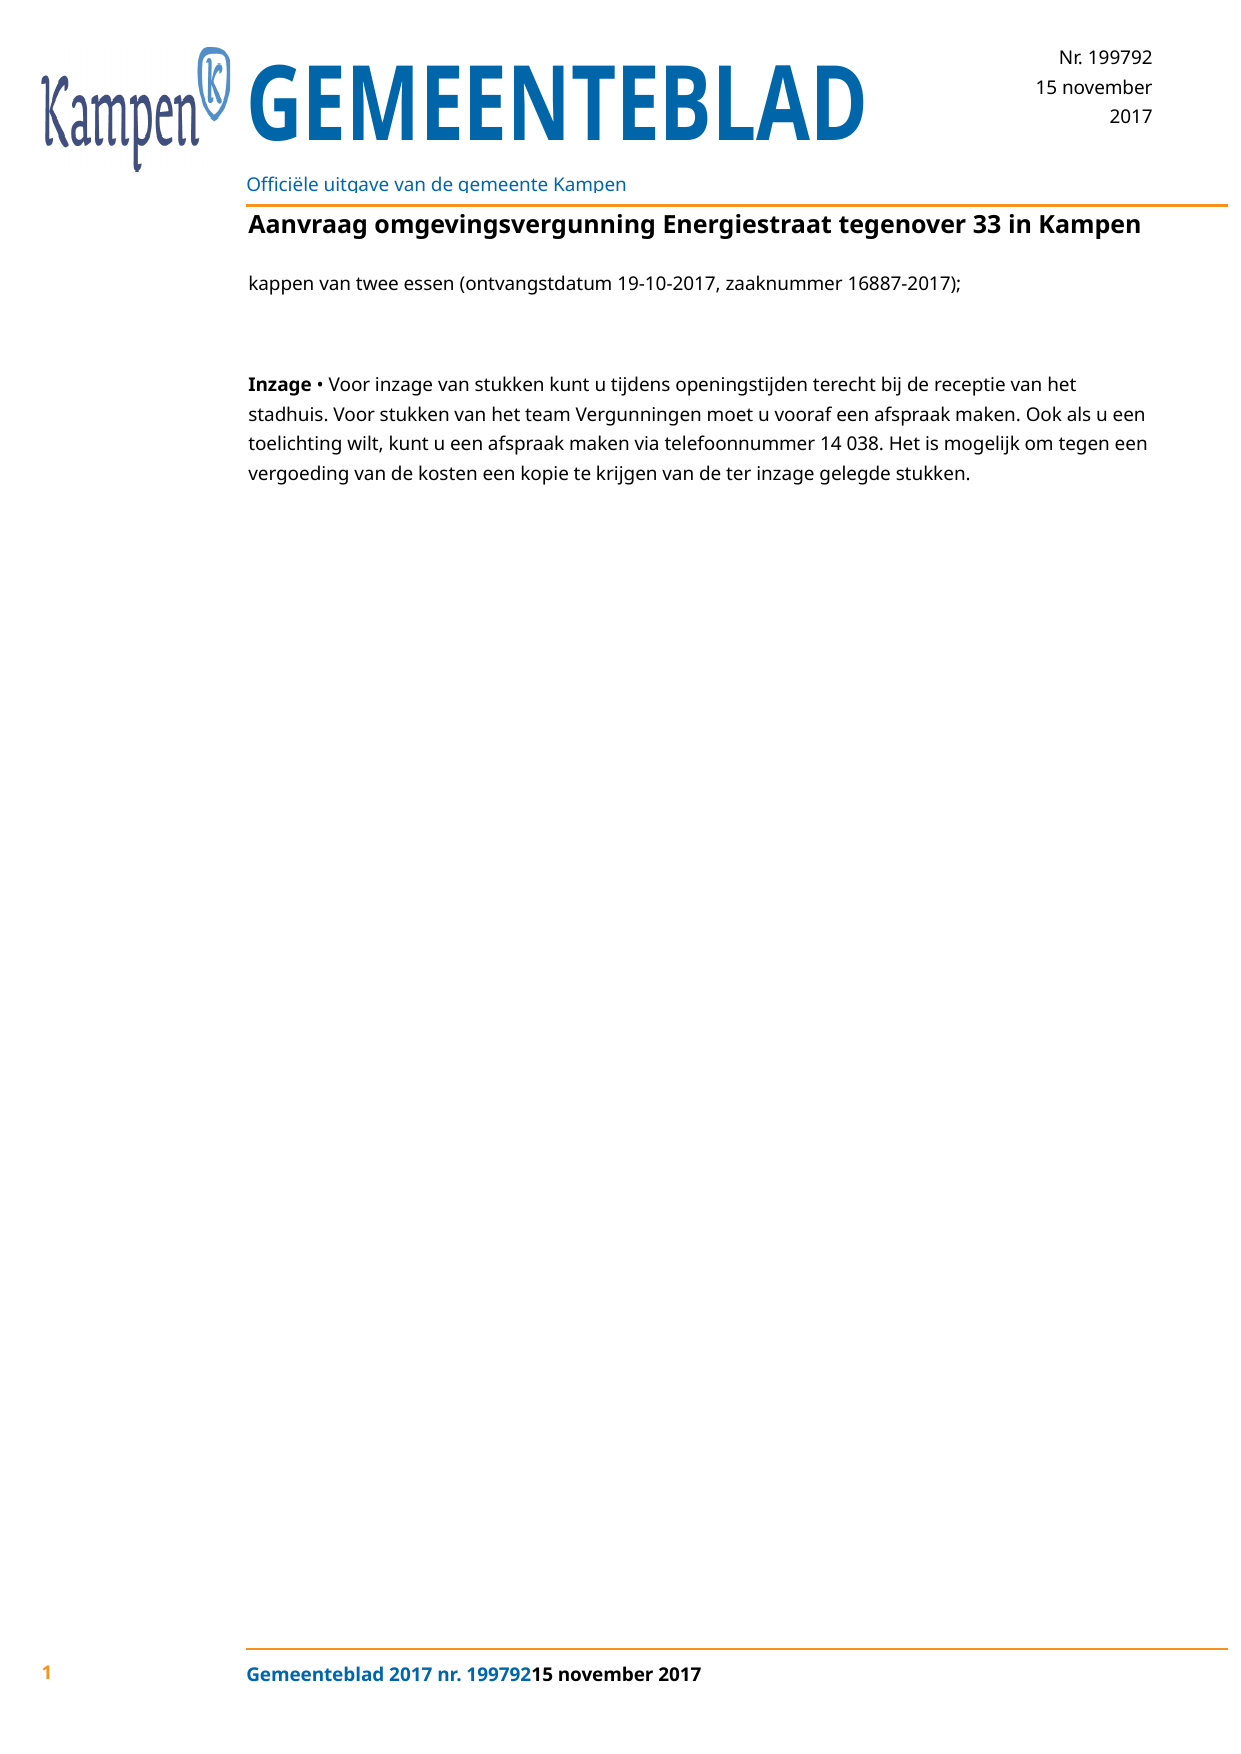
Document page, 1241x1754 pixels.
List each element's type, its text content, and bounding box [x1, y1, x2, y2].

text kappen van twee essen (ontvangstdatum 19-10-2017, zaaknummer 16887-2017); [248, 270, 1152, 296]
text Inzage • Voor inzage van stukken kunt u tijdens openingstijden terecht bij de receptie van het stadhuis. Voor stukken van het team Vergunningen moet u vooraf een afspraak maken. Ook als u een toelichting wilt, kunt u een afspraak maken via telefoonnummer 14 038. Het is mogelijk om tegen een vergoeding van de kosten een kopie te krijgen van de ter inzage gelegde stukken. [248, 371, 1152, 486]
text Aanvraag omgevingsvergunning Energiestraat tegenover 33 in Kampen [248, 207, 1152, 241]
picture [41, 47, 231, 172]
